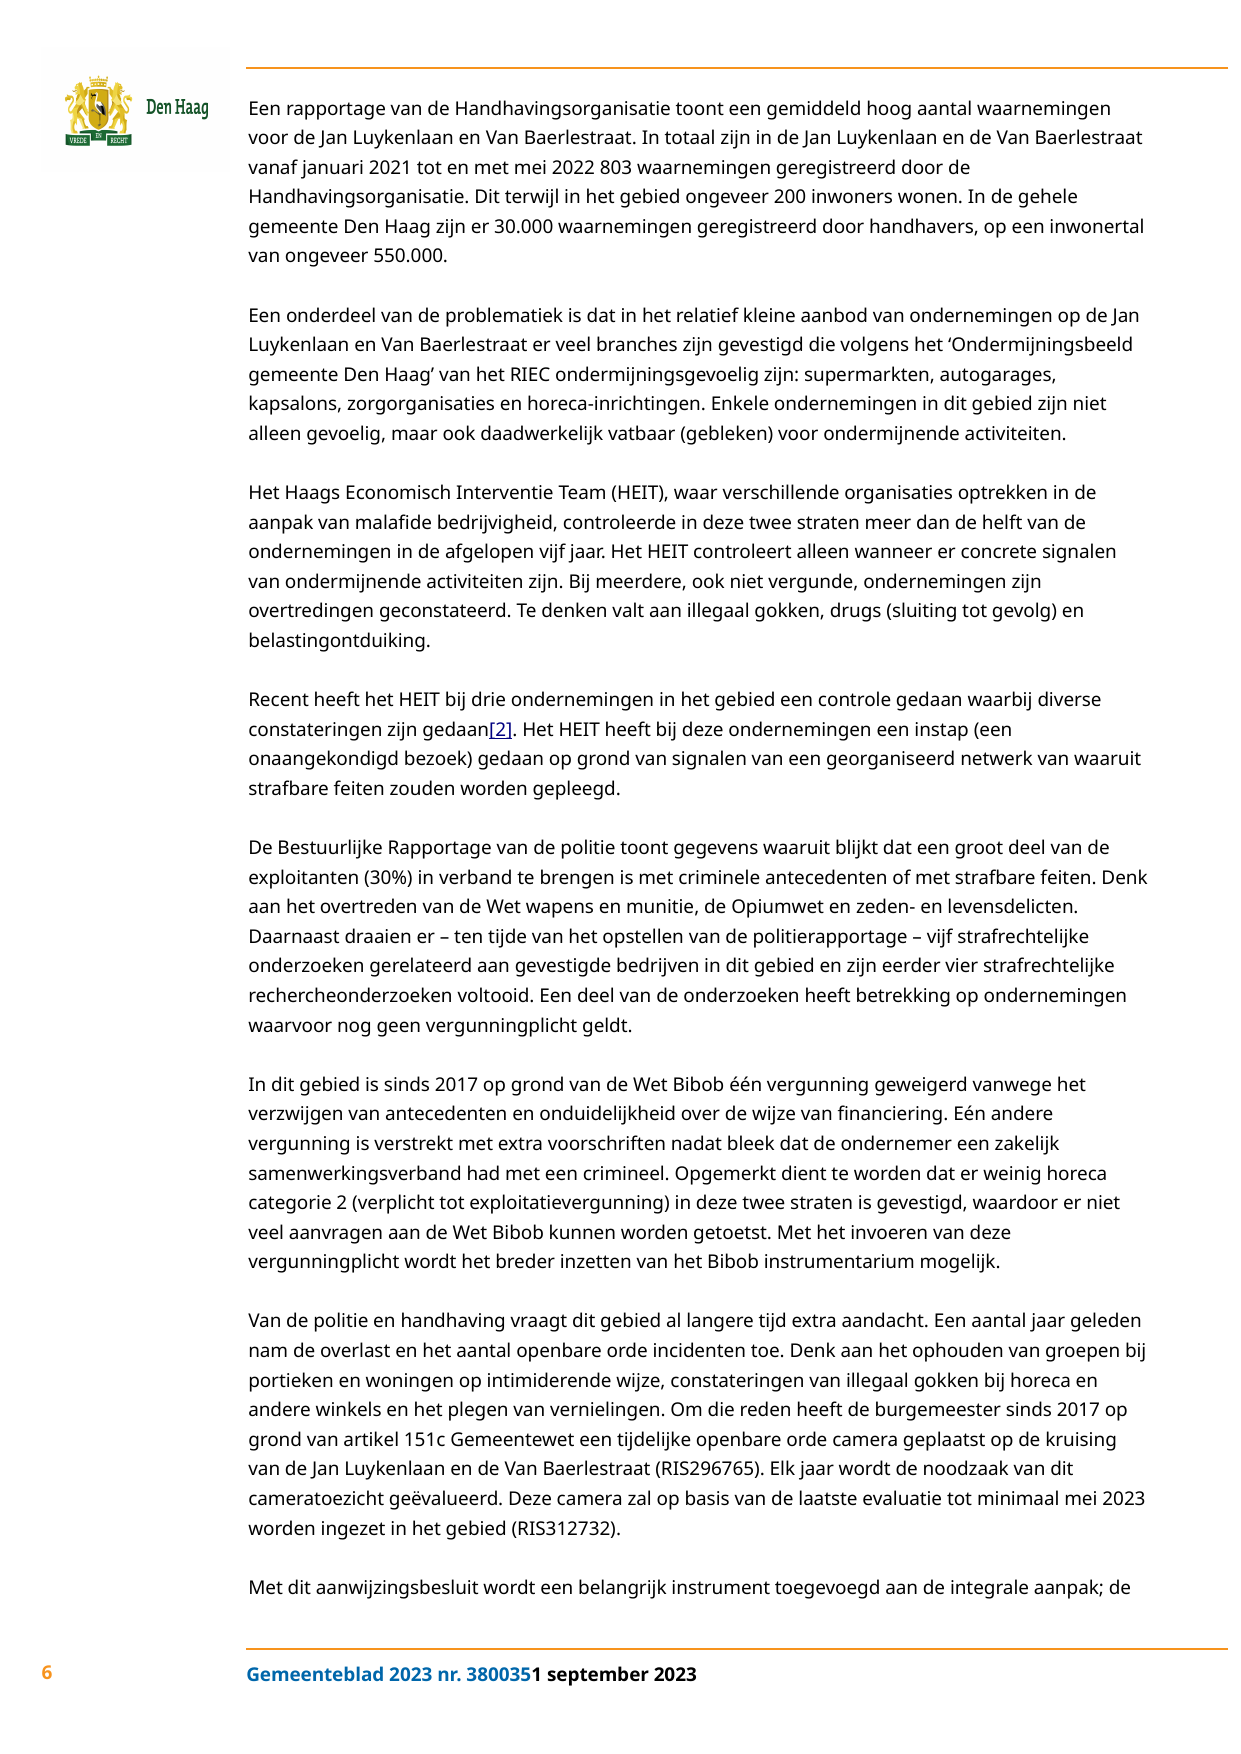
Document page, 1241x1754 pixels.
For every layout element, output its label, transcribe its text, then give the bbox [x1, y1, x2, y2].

text Het Haags Economisch Interventie Team (HEIT), waar verschillende organisaties optrekken in de aanpak van malafide bedrijvigheid, controleerde in deze twee straten meer dan de helft van de ondernemingen in de afgelopen vijf jaar. Het HEIT controleert alleen wanneer er concrete signalen van ondermijnende activiteiten zijn. Bij meerdere, ook niet vergunde, ondernemingen zijn overtredingen geconstateerd. Te denken valt aan illegaal gokken, drugs (sluiting tot gevolg) en belastingontduiking. [248, 479, 1152, 653]
text In dit gebied is sinds 2017 op grond van de Wet Bibob één vergunning geweigerd vanwege het verzwijgen van antecedenten en onduidelijkheid over de wijze van financiering. Eén andere vergunning is verstrekt met extra voorschriften nadat bleek dat de ondernemer een zakelijk samenwerkingsverband had met een crimineel. Opgemerkt dient te worden dat er weinig horeca categorie 2 (verplicht tot exploitatievergunning) in deze twee straten is gevestigd, waardoor er niet veel aanvragen aan de Wet Bibob kunnen worden getoetst. Met het invoeren van deze vergunningplicht wordt het breder inzetten van het Bibob instrumentarium mogelijk. [248, 1071, 1152, 1274]
text De Bestuurlijke Rapportage van de politie toont gegevens waaruit blijkt dat een groot deel van de exploitanten (30%) in verband te brengen is met criminele antecedenten of met strafbare feiten. Denk aan het overtreden van de Wet wapens en munitie, de Opiumwet en zeden- en levensdelicten. Daarnaast draaien er – ten tijde van het opstellen van de politierapportage – vijf strafrechtelijke onderzoeken gerelateerd aan gevestigde bedrijven in dit gebied en zijn eerder vier strafrechtelijke rechercheonderzoeken voltooid. Een deel van de onderzoeken heeft betrekking op ondernemingen waarvoor nog geen vergunningplicht geldt. [248, 834, 1152, 1038]
text Een onderdeel van de problematiek is dat in het relatief kleine aanbod van ondernemingen op de Jan Luykenlaan en Van Baerlestraat er veel branches zijn gevestigd die volgens het ‘Ondermijningsbeeld gemeente Den Haag’ van het RIEC ondermijningsgevoelig zijn: supermarkten, autogarages, kapsalons, zorgorganisaties en horeca-inrichtingen. Enkele ondernemingen in dit gebied zijn niet alleen gevoelig, maar ook daadwerkelijk vatbaar (gebleken) voor ondermijnende activiteiten. [248, 302, 1152, 446]
text Recent heeft het HEIT bij drie ondernemingen in het gebied een controle gedaan waarbij diverse constateringen zijn gedaan[2]. Het HEIT heeft bij deze ondernemingen een instap (een onaangekondigd bezoek) gedaan op grond van signalen van een georganiseerd netwerk van waaruit strafbare feiten zouden worden gepleegd. [248, 686, 1152, 801]
picture [41, 47, 231, 172]
text Van de politie en handhaving vraagt dit gebied al langere tijd extra aandacht. Een aantal jaar geleden nam de overlast en het aantal openbare orde incidenten toe. Denk aan het ophouden van groepen bij portieken en woningen op intimiderende wijze, constateringen van illegaal gokken bij horeca en andere winkels en het plegen van vernielingen. Om die reden heeft de burgemeester sinds 2017 op grond van artikel 151c Gemeentewet een tijdelijke openbare orde camera geplaatst op de kruising van de Jan Luykenlaan en de Van Baerlestraat (RIS296765). Elk jaar wordt de noodzaak van dit cameratoezicht geëvalueerd. Deze camera zal op basis van de laatste evaluatie tot minimaal mei 2023 worden ingezet in het gebied (RIS312732). [248, 1308, 1152, 1541]
text Een rapportage van de Handhavingsorganisatie toont een gemiddeld hoog aantal waarnemingen voor de Jan Luykenlaan en Van Baerlestraat. In totaal zijn in de Jan Luykenlaan en de Van Baerlestraat vanaf januari 2021 tot en met mei 2022 803 waarnemingen geregistreerd door de Handhavingsorganisatie. Dit terwijl in het gebied ongeveer 200 inwoners wonen. In de gehele gemeente Den Haag zijn er 30.000 waarnemingen geregistreerd door handhavers, op een inwonertal van ongeveer 550.000. [248, 95, 1152, 268]
text Met dit aanwijzingsbesluit wordt een belangrijk instrument toegevoegd aan de integrale aanpak; de [248, 1574, 1152, 1600]
